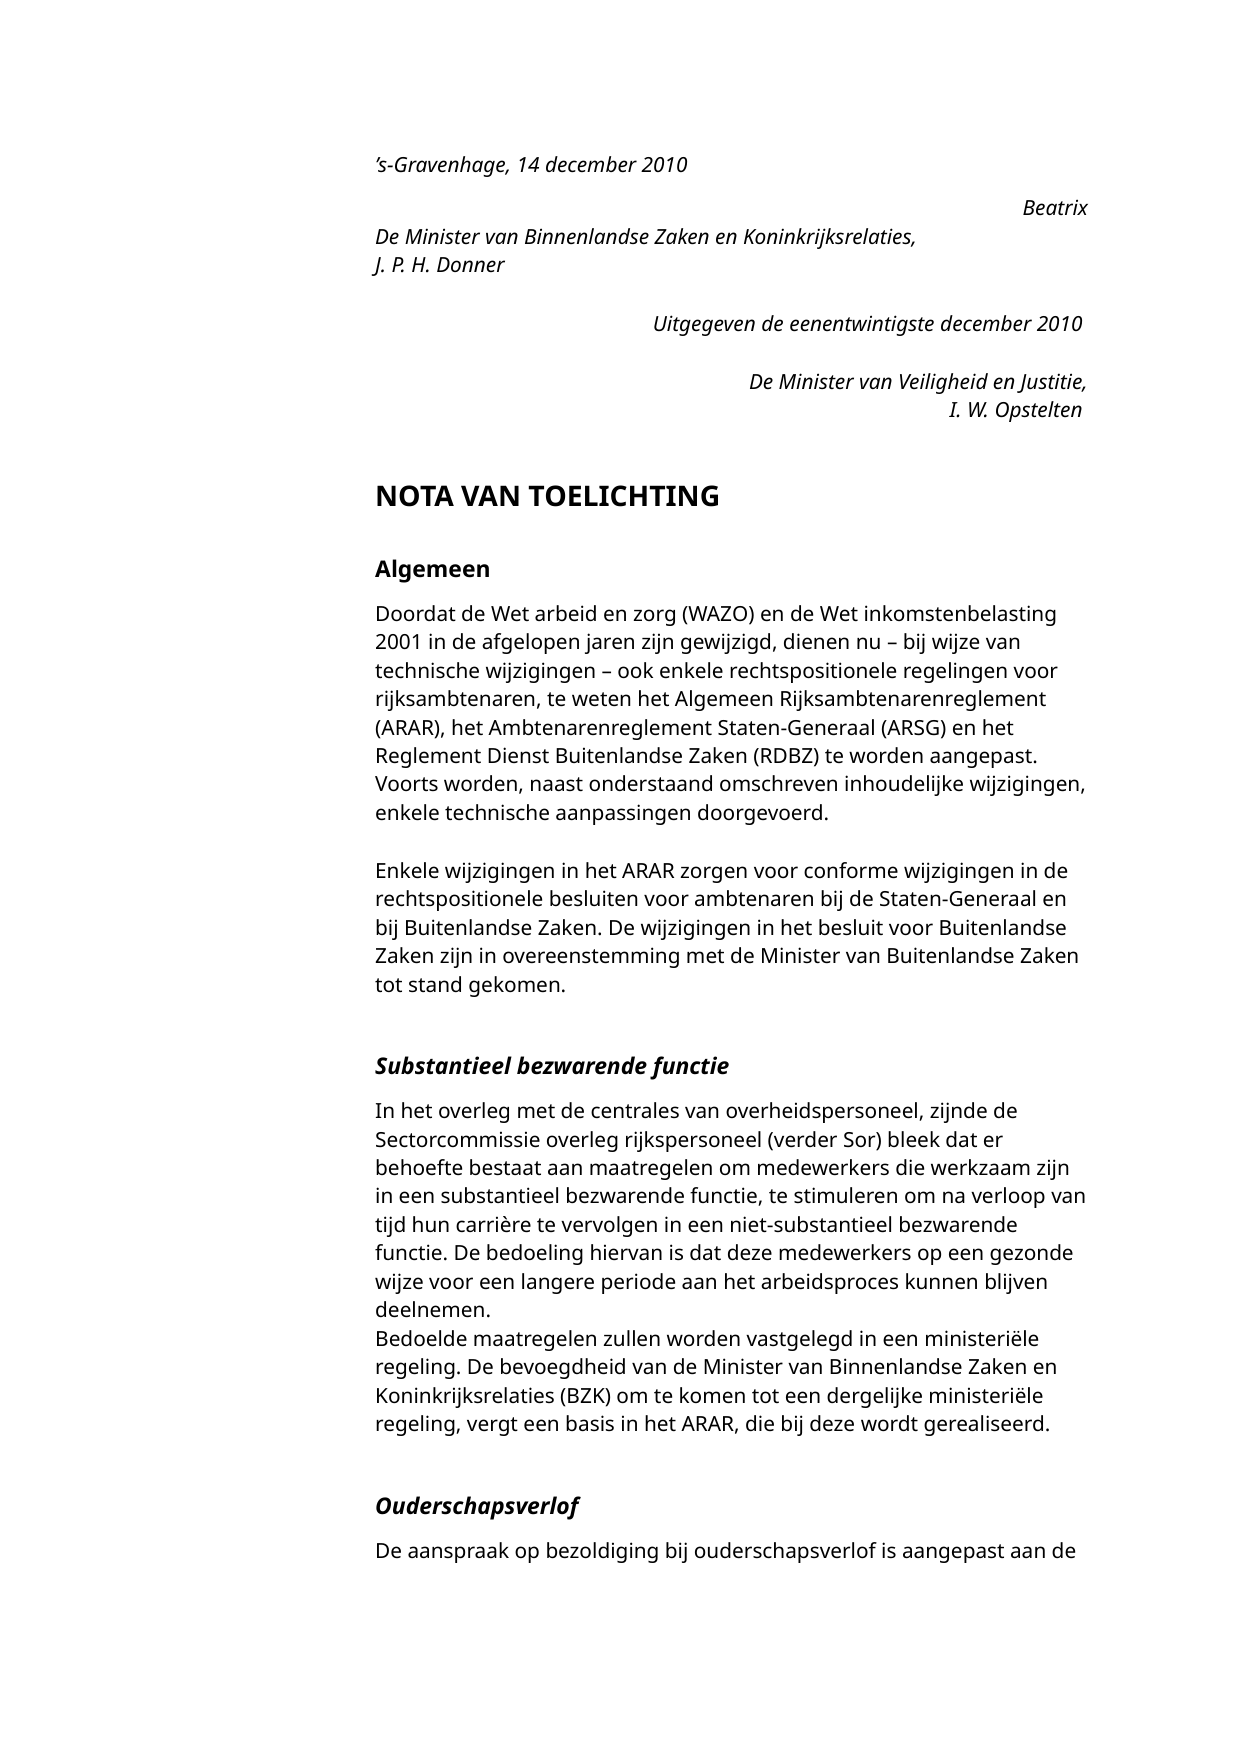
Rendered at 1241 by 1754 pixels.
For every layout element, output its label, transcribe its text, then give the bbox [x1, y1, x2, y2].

text Bedoelde maatregelen zullen worden vastgelegd in een ministeriële regeling. De bevoegdheid van de Minister van Binnenlandse Zaken en Koninkrijksrelaties (BZK) om te komen tot een dergelijke ministeriële regeling, vergt een basis in het ARAR, die bij deze wordt gerealiseerd. [375, 1324, 1090, 1438]
text Doordat de Wet arbeid en zorg (WAZO) en de Wet inkomstenbelasting 2001 in de afgelopen jaren zijn gewijzigd, dienen nu – bij wijze van technische wijzigingen – ook enkele rechtspositionele regelingen voor rijksambtenaren, te weten het Algemeen Rijksambtenarenreglement (ARAR), het Ambtenarenreglement Staten-Generaal (ARSG) en het Reglement Dienst Buitenlandse Zaken (RDBZ) te worden aangepast. Voorts worden, naast onderstaand omschreven inhoudelijke wijzigingen, enkele technische aanpassingen doorgevoerd. [375, 599, 1090, 826]
text De Minister van Binnenlandse Zaken en Koninkrijksrelaties, [375, 222, 1090, 250]
subtitle NOTA VAN TOELICHTING [375, 477, 1090, 515]
text De aanspraak op bezoldiging bij ouderschapsverlof is aangepast aan de [375, 1536, 1090, 1565]
text I. W. Opstelten [375, 396, 1090, 424]
text Beatrix [375, 193, 1090, 222]
text Enkele wijzigingen in het ARAR zorgen voor conforme wijzigingen in de rechtspositionele besluiten voor ambtenaren bij de Staten-Generaal en bij Buitenlandse Zaken. De wijzigingen in het besluit voor Buitenlandse Zaken zijn in overeenstemming met de Minister van Buitenlandse Zaken tot stand gekomen. [375, 856, 1090, 998]
subtitle Ouderschapsverlof [375, 1490, 1090, 1521]
subtitle Algemeen [375, 553, 1090, 584]
text In het overleg met de centrales van overheidspersoneel, zijnde de Sectorcommissie overleg rijkspersoneel (verder Sor) bleek dat er behoefte bestaat aan maatregelen om medewerkers die werkzaam zijn in een substantieel bezwarende functie, te stimuleren om na verloop van tijd hun carrière te vervolgen in een niet-substantieel bezwarende functie. De bedoeling hiervan is dat deze medewerkers op een gezonde wijze voor een langere periode aan het arbeidsproces kunnen blijven deelnemen. [375, 1096, 1090, 1324]
text J. P. H. Donner [375, 250, 1090, 279]
subtitle Substantieel bezwarende functie [375, 1050, 1090, 1081]
text ’s-Gravenhage, 14 december 2010 [375, 150, 1090, 178]
text De Minister van Veiligheid en Justitie, [375, 367, 1090, 396]
text Uitgegeven de eenentwintigste december 2010 [375, 309, 1090, 337]
